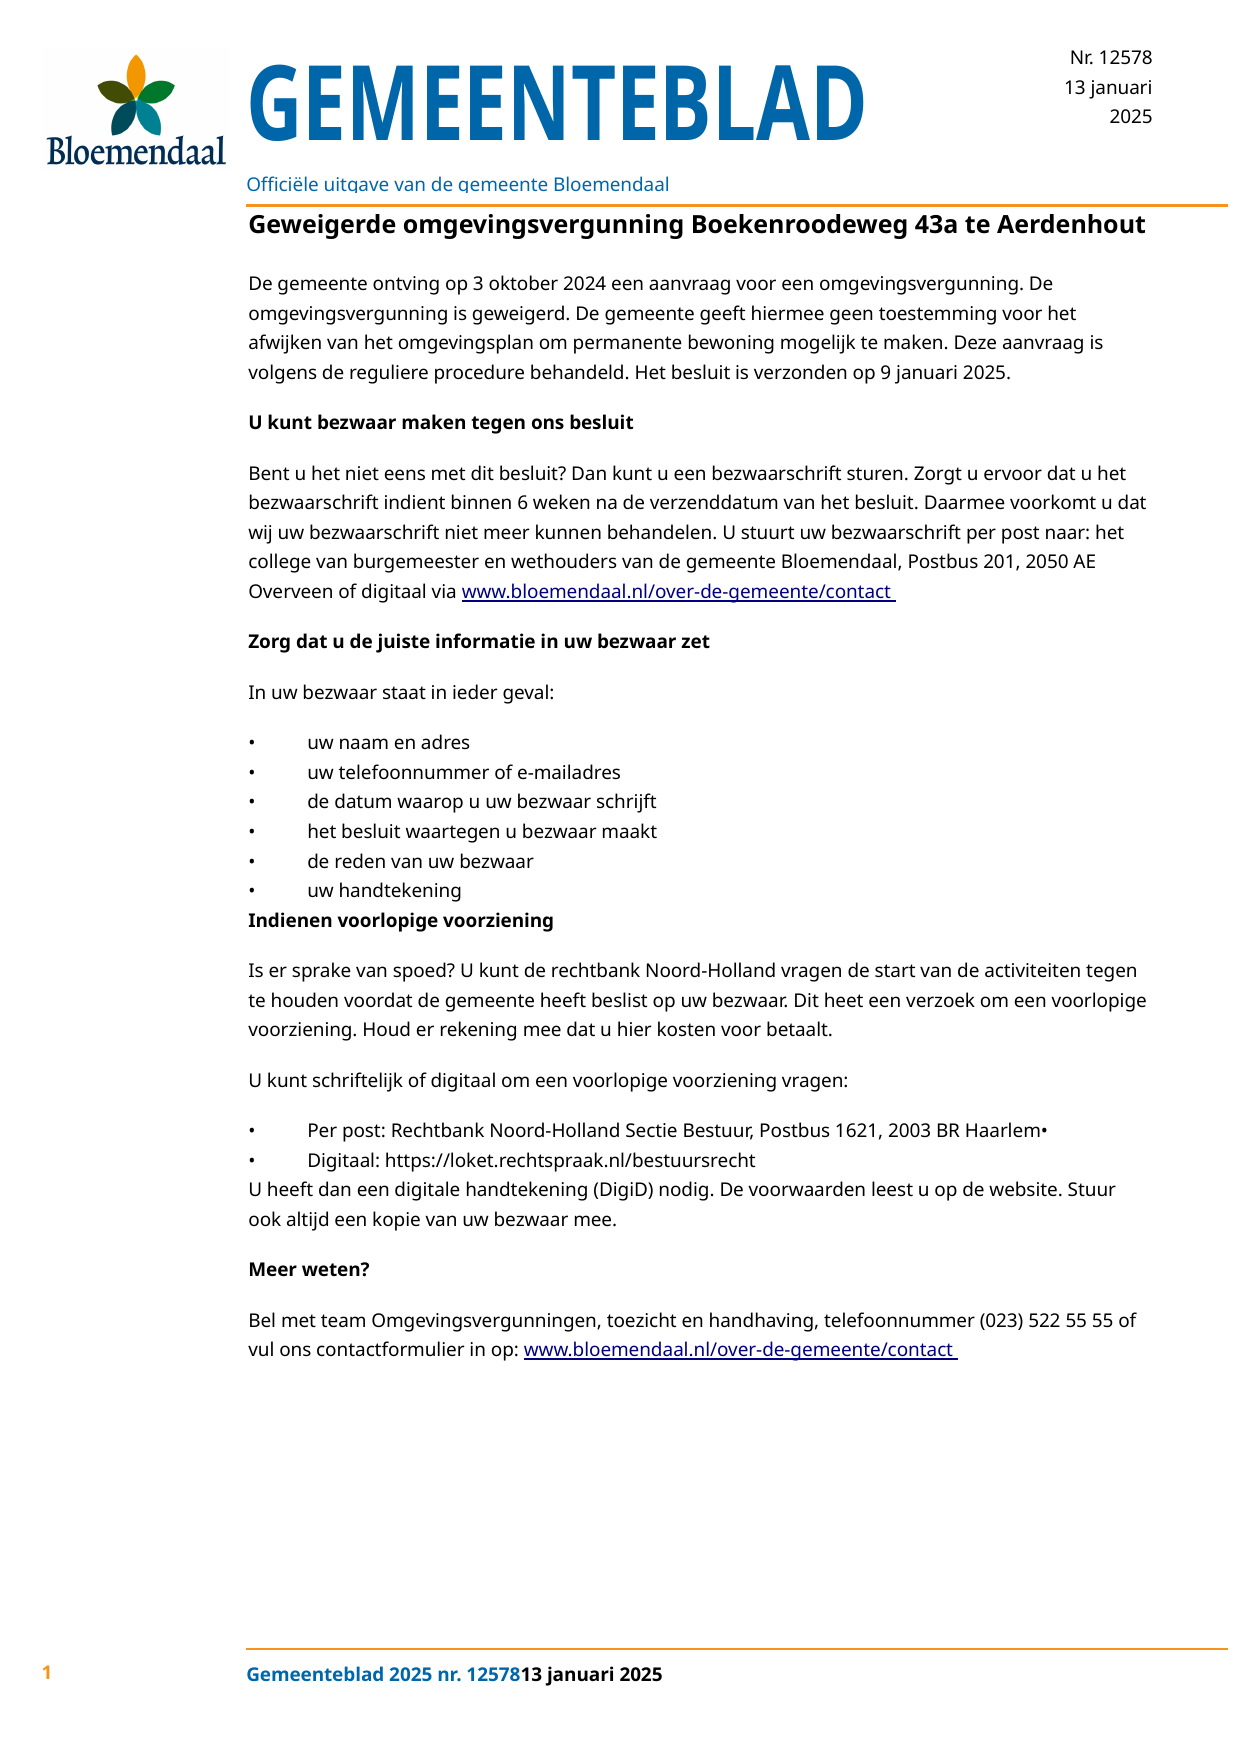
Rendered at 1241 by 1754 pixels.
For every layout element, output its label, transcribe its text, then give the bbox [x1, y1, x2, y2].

text Geweigerde omgevingsvergunning Boekenroodeweg 43a te Aerdenhout [248, 207, 1152, 241]
text Is er sprake van spoed? U kunt de rechtbank Noord-Holland vragen de start van de activiteiten tegen te houden voordat de gemeente heeft beslist op uw bezwaar. Dit heet een verzoek om een voorlopige voorziening. Houd er rekening mee dat u hier kosten voor betaalt. [248, 957, 1152, 1042]
list uw handtekening [248, 877, 1152, 903]
text Bel met team Omgevingsvergunningen, toezicht en handhaving, telefoonnummer (023) 522 55 55 of vul ons contactformulier in op: www.bloemendaal.nl/over-de-gemeente/contact [248, 1307, 1152, 1362]
text Zorg dat u de juiste informatie in uw bezwaar zet [248, 629, 1152, 654]
text U kunt bezwaar maken tegen ons besluit [248, 409, 1152, 435]
list uw telefoonnummer of e-mailadres [248, 759, 1152, 785]
list uw naam en adres [248, 729, 1152, 755]
list Digitaal: https://loket.rechtspraak.nl/bestuursrecht [248, 1147, 1152, 1173]
text De gemeente ontving op 3 oktober 2024 een aanvraag voor een omgevingsvergunning. De omgevingsvergunning is geweigerd. De gemeente geeft hiermee geen toestemming voor het afwijken van het omgevingsplan om permanente bewoning mogelijk te maken. Deze aanvraag is volgens de reguliere procedure behandeld. Het besluit is verzonden op 9 januari 2025. [248, 270, 1152, 385]
text Meer weten? [248, 1257, 1152, 1282]
list het besluit waartegen u bezwaar maakt [248, 818, 1152, 844]
list de datum waarop u uw bezwaar schrijft [248, 789, 1152, 814]
text U kunt schriftelijk of digitaal om een voorlopige voorziening vragen: [248, 1067, 1152, 1093]
list Per post: Rechtbank Noord-Holland Sectie Bestuur, Postbus 1621, 2003 BR Haarlem• [248, 1117, 1152, 1143]
text U heeft dan een digitale handtekening (DigiD) nodig. De voorwaarden leest u op de website. Stuur ook altijd een kopie van uw bezwaar mee. [248, 1177, 1152, 1232]
text Bent u het niet eens met dit besluit? Dan kunt u een bezwaarschrift sturen. Zorgt u ervoor dat u het bezwaarschrift indient binnen 6 weken na de verzenddatum van het besluit. Daarmee voorkomt u dat wij uw bezwaarschrift niet meer kunnen behandelen. U stuurt uw bezwaarschrift per post naar: het college van burgemeester en wethouders van de gemeente Bloemendaal, Postbus 201, 2050 AE Overveen of digitaal via www.bloemendaal.nl/over-de-gemeente/contact [248, 460, 1152, 604]
text In uw bezwaar staat in ieder geval: [248, 679, 1152, 705]
text Indienen voorlopige voorziening [248, 907, 1152, 933]
picture [41, 47, 231, 172]
list de reden van uw bezwaar [248, 848, 1152, 873]
